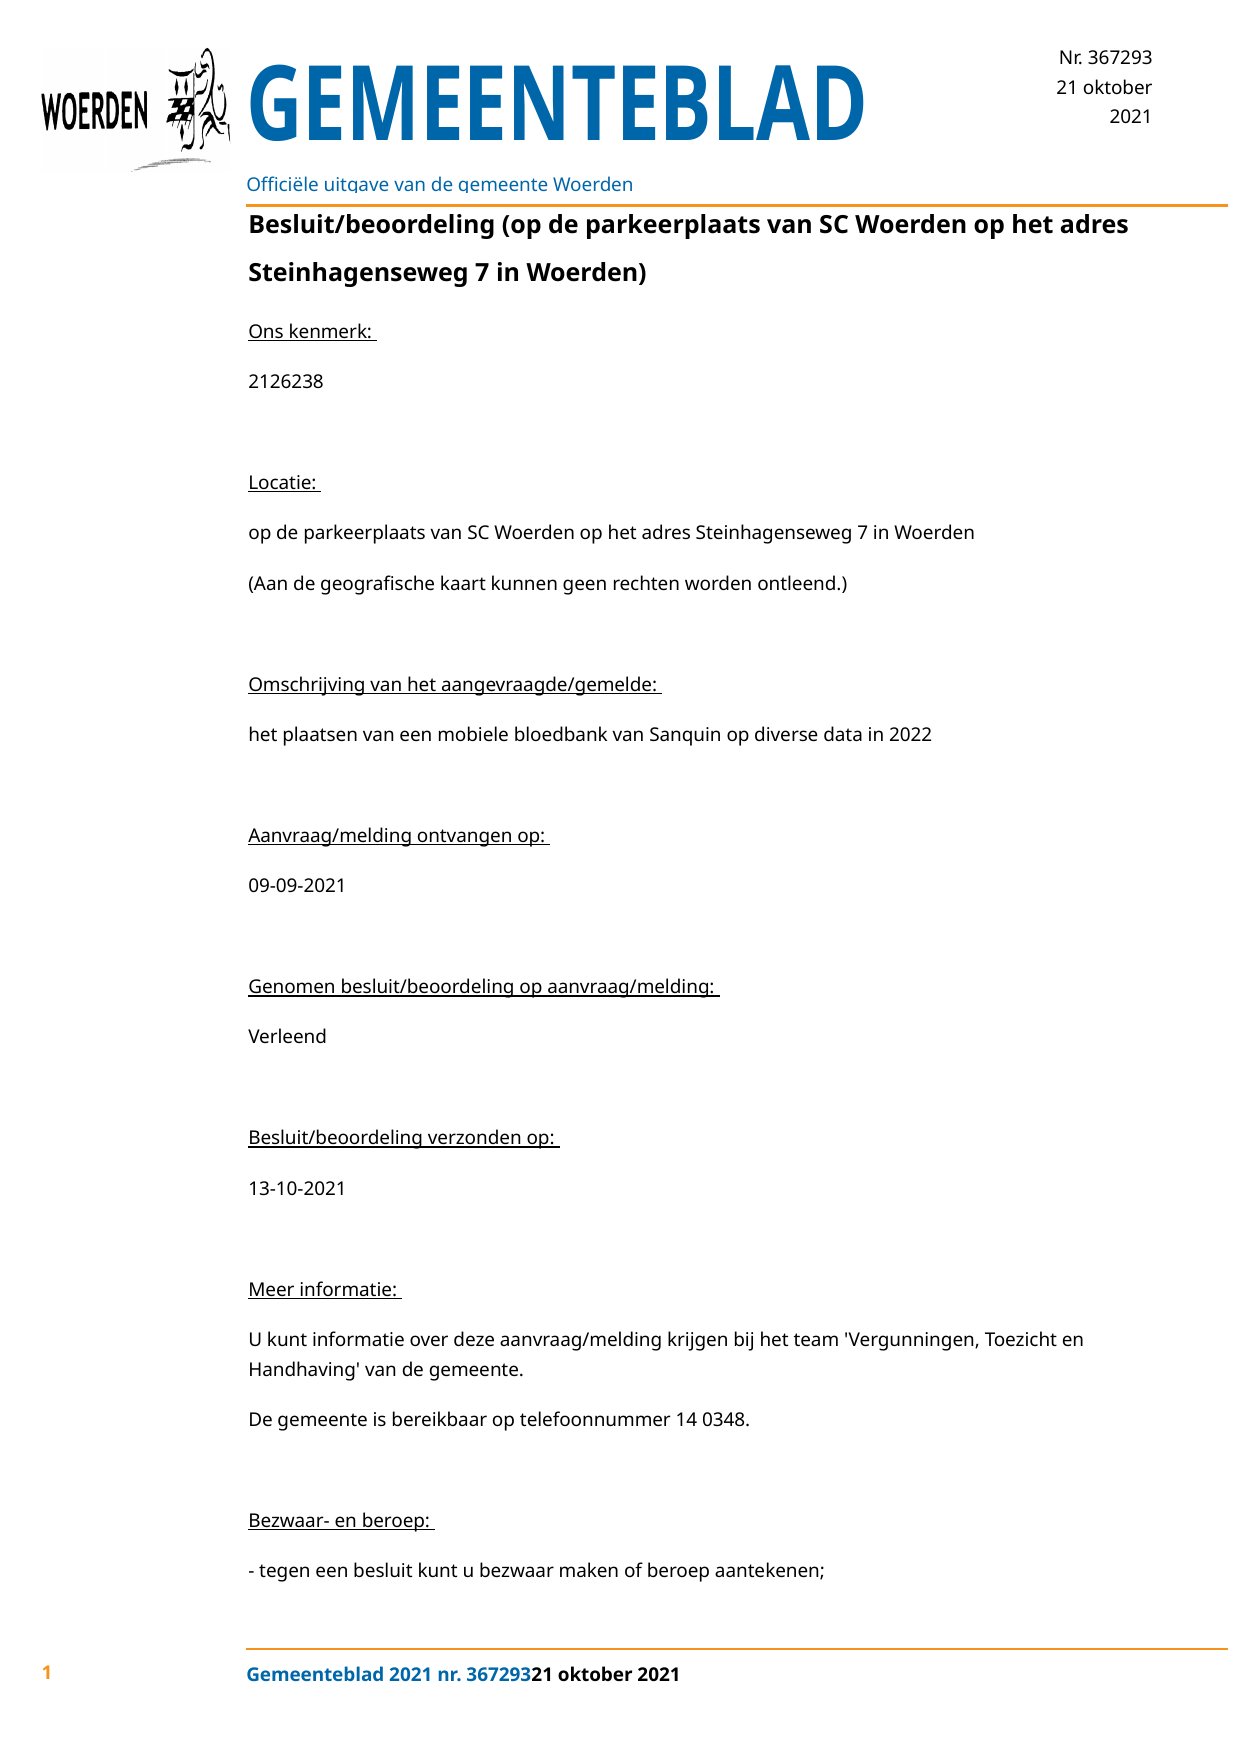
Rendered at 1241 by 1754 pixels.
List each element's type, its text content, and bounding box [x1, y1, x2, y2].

text 2126238 [248, 368, 1152, 394]
text (Aan de geografische kaart kunnen geen rechten worden ontleend.) [248, 570, 1152, 596]
text op de parkeerplaats van SC Woerden op het adres Steinhagenseweg 7 in Woerden [248, 519, 1152, 545]
text 09-09-2021 [248, 872, 1152, 898]
text het plaatsen van een mobiele bloedbank van Sanquin op diverse data in 2022 [248, 721, 1152, 747]
text De gemeente is bereikbaar op telefoonnummer 14 0348. [248, 1406, 1152, 1432]
text Genomen besluit/beoordeling op aanvraag/melding: [248, 973, 1152, 999]
text - tegen een besluit kunt u bezwaar maken of beroep aantekenen; [248, 1557, 1152, 1583]
text Aanvraag/melding ontvangen op: [248, 822, 1152, 848]
text Besluit/beoordeling (op de parkeerplaats van SC Woerden op het adres Steinhagenseweg 7 in Woerden) [248, 207, 1152, 288]
text Bezwaar- en beroep: [248, 1507, 1152, 1533]
text Verleend [248, 1024, 1152, 1049]
picture [41, 47, 231, 172]
text Locatie: [248, 469, 1152, 495]
text Besluit/beoordeling verzonden op: [248, 1124, 1152, 1150]
text U kunt informatie over deze aanvraag/melding krijgen bij het team 'Vergunningen, Toezicht en Handhaving' van de gemeente. [248, 1326, 1152, 1382]
text Omschrijving van het aangevraagde/gemelde: [248, 671, 1152, 697]
text Meer informatie: [248, 1276, 1152, 1302]
text 13-10-2021 [248, 1175, 1152, 1201]
text Ons kenmerk: [248, 318, 1152, 344]
